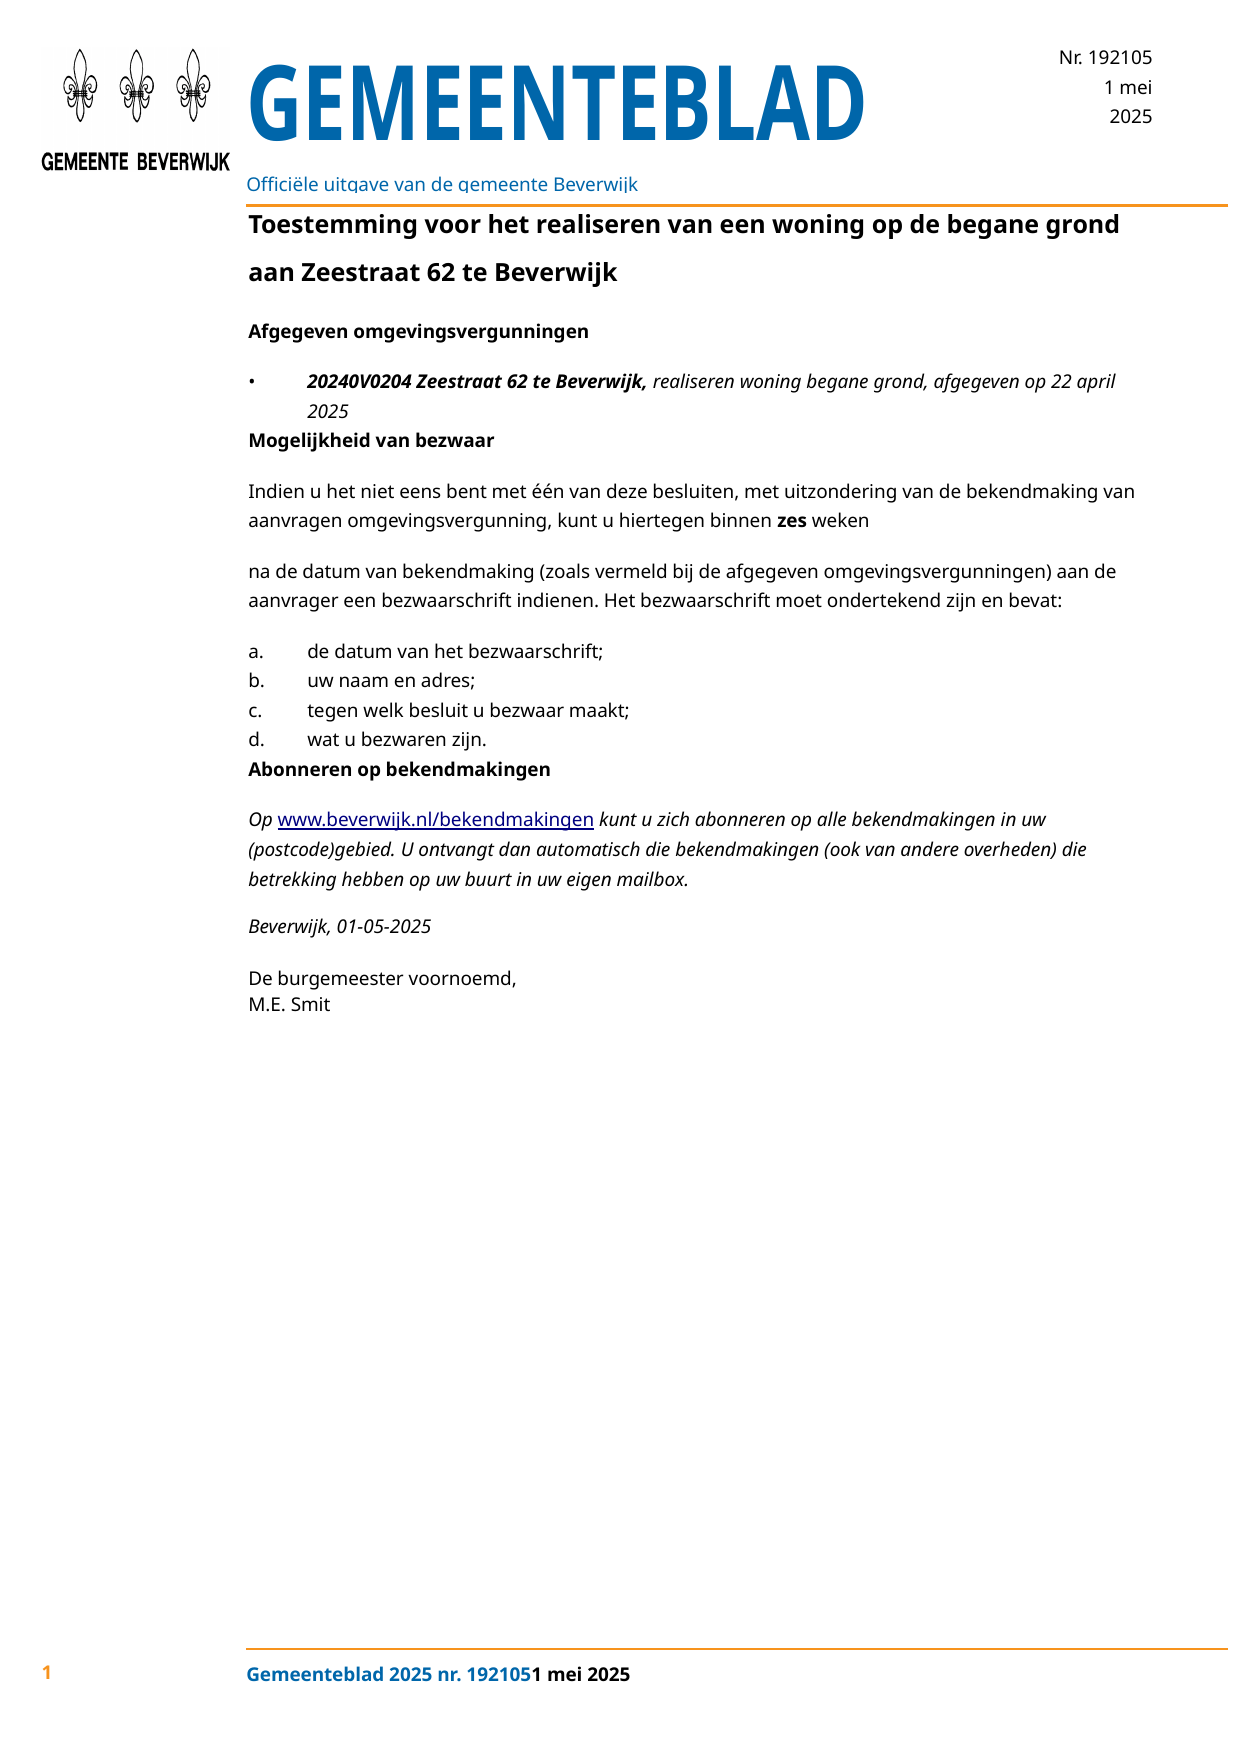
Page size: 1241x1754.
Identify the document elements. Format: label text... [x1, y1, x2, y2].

list 20240V0204 Zeestraat 62 te Beverwijk, realiseren woning begane grond, afgegeven op 22 april 2025 [248, 368, 1152, 424]
list uw naam en adres; [248, 667, 1152, 693]
text na de datum van bekendmaking (zoals vermeld bij de afgegeven omgevingsvergunningen) aan de aanvrager een bezwaarschrift indienen. Het bezwaarschrift moet ondertekend zijn en bevat: [248, 558, 1152, 613]
picture [41, 47, 231, 172]
list tegen welk besluit u bezwaar maakt; [248, 697, 1152, 723]
list wat u bezwaren zijn. [248, 727, 1152, 752]
text Abonneren op bekendmakingen [248, 756, 1152, 782]
list de datum van het bezwaarschrift; [248, 638, 1152, 664]
text De burgemeester voornoemd, [248, 965, 1152, 991]
text M.E. Smit [248, 991, 1152, 1017]
text Toestemming voor het realiseren van een woning op de begane grond aan Zeestraat 62 te Beverwijk [248, 207, 1152, 288]
text Indien u het niet eens bent met één van deze besluiten, met uitzondering van de bekendmaking van aanvragen omgevingsvergunning, kunt u hiertegen binnen zes weken [248, 478, 1152, 533]
text Op www.beverwijk.nl/bekendmakingen kunt u zich abonneren op alle bekendmakingen in uw (postcode)gebied. U ontvangt dan automatisch die bekendmakingen (ook van andere overheden) die betrekking hebben op uw buurt in uw eigen mailbox. [248, 807, 1152, 892]
text Beverwijk, 01-05-2025 [248, 914, 1152, 939]
text Afgegeven omgevingsvergunningen [248, 318, 1152, 344]
text Mogelijkheid van bezwaar [248, 427, 1152, 453]
